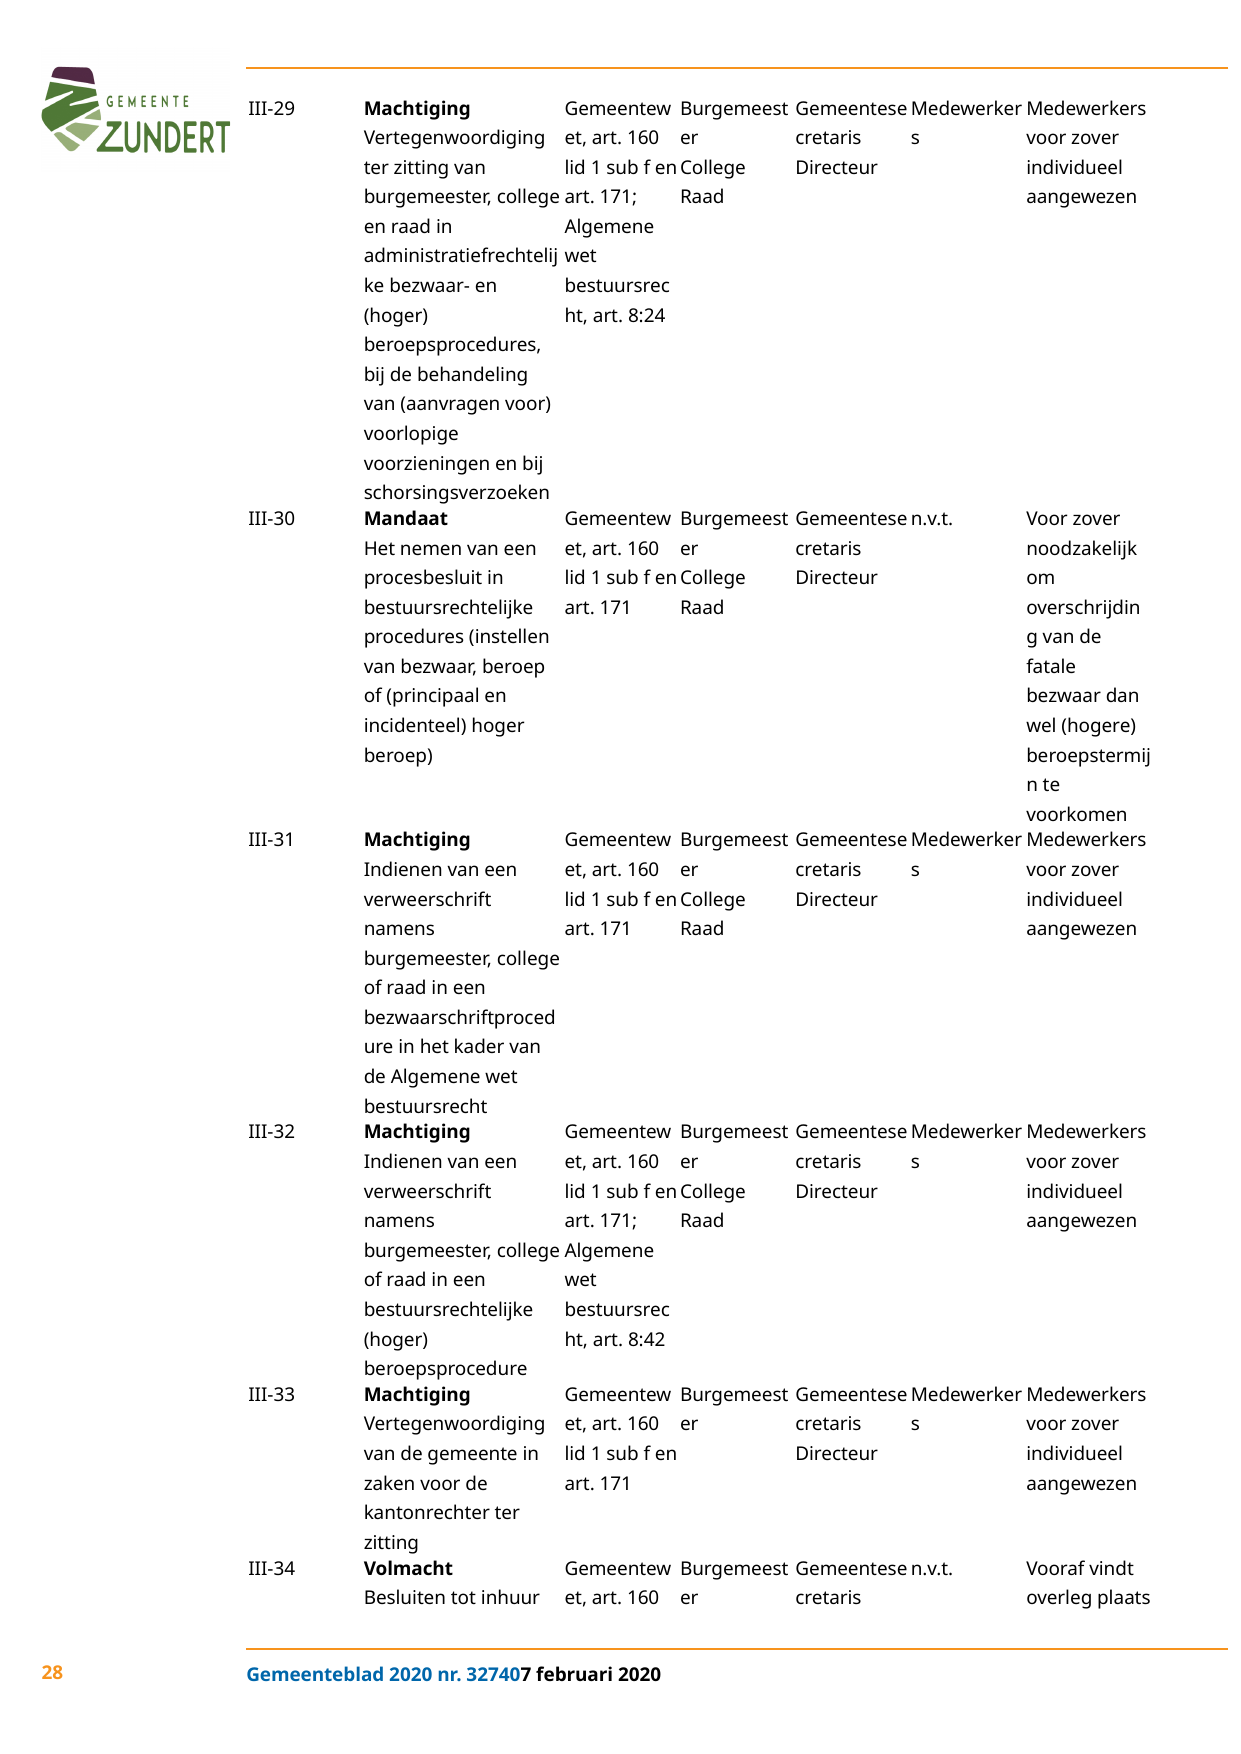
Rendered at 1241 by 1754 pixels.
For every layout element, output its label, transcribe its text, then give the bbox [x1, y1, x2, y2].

table_cell Gemeentewet, art. 160 [564, 1555, 680, 1610]
table_cell Gemeentesecretaris Directeur [795, 1119, 911, 1381]
table_cell Machtiging Vertegenwoordiging van de gemeente in zaken voor de kantonrechter ter zitting [364, 1381, 564, 1555]
table_cell Gemeentewet, art. 160 lid 1 sub f en art. 171 [564, 1381, 680, 1555]
table_cell Mandaat Het nemen van een procesbesluit in bestuursrechtelijke procedures (instellen van bezwaar, beroep of (principaal en incidenteel) hoger beroep) [364, 505, 564, 827]
table_cell n.v.t. [911, 1555, 1026, 1610]
table_cell Burgemeester College Raad [680, 505, 795, 827]
table_cell Gemeentesecretaris Directeur [795, 1381, 911, 1555]
table_cell III-29 [248, 95, 363, 505]
table_cell Vooraf vindt overleg plaats [1026, 1555, 1152, 1610]
table_cell Gemeentewet, art. 160 lid 1 sub f en art. 171 [564, 827, 680, 1119]
table_cell Medewerkers [911, 1119, 1026, 1381]
table_cell Gemeentesecretaris Directeur [795, 505, 911, 827]
table_cell III-33 [248, 1381, 363, 1555]
table_cell Gemeentewet, art. 160 lid 1 sub f en art. 171; Algemene wet bestuursrecht, art. 8:42 [564, 1119, 680, 1381]
table_cell III-30 [248, 505, 363, 827]
table_cell Medewerkers [911, 95, 1026, 505]
table_cell III-32 [248, 1119, 363, 1381]
table_cell Machtiging Indienen van een verweerschrift namens burgemeester, college of raad in een bestuursrechtelijke (hoger) beroepsprocedure [364, 1119, 564, 1381]
table_cell Gemeentesecretaris Directeur [795, 95, 911, 505]
table_cell Machtiging Vertegenwoordiging ter zitting van burgemeester, college en raad in administratiefrechtelijke bezwaar- en (hoger) beroepsprocedures, bij de behandeling van (aanvragen voor) voorlopige voorzieningen en bij schorsingsverzoeken [364, 95, 564, 505]
table_cell Gemeentewet, art. 160 lid 1 sub f en art. 171; Algemene wet bestuursrecht, art. 8:24 [564, 95, 680, 505]
table_cell Burgemeester College Raad [680, 827, 795, 1119]
table_cell n.v.t. [911, 505, 1026, 827]
table_cell Medewerkers voor zover individueel aangewezen [1026, 827, 1152, 1119]
table_cell Medewerkers voor zover individueel aangewezen [1026, 1119, 1152, 1381]
picture [41, 47, 231, 172]
table_cell Medewerkers voor zover individueel aangewezen [1026, 1381, 1152, 1555]
table_cell III-31 [248, 827, 363, 1119]
table_cell Medewerkers voor zover individueel aangewezen [1026, 95, 1152, 505]
table_cell Gemeentewet, art. 160 lid 1 sub f en art. 171 [564, 505, 680, 827]
table_cell Burgemeester [680, 1381, 795, 1555]
table_cell III-34 [248, 1555, 363, 1610]
table_cell Volmacht Besluiten tot inhuur [364, 1555, 564, 1610]
table_cell Voor zover noodzakelijk om overschrijding van de fatale bezwaar dan wel (hogere) beroepstermijn te voorkomen [1026, 505, 1152, 827]
table_cell Medewerkers [911, 827, 1026, 1119]
table_cell Gemeentesecretaris [795, 1555, 911, 1610]
table_cell Machtiging Indienen van een verweerschrift namens burgemeester, college of raad in een bezwaarschriftprocedure in het kader van de Algemene wet bestuursrecht [364, 827, 564, 1119]
table_cell Medewerkers [911, 1381, 1026, 1555]
table_cell Burgemeester College Raad [680, 95, 795, 505]
table_cell Burgemeester College Raad [680, 1119, 795, 1381]
table_cell Gemeentesecretaris Directeur [795, 827, 911, 1119]
table_cell Burgemeester [680, 1555, 795, 1610]
